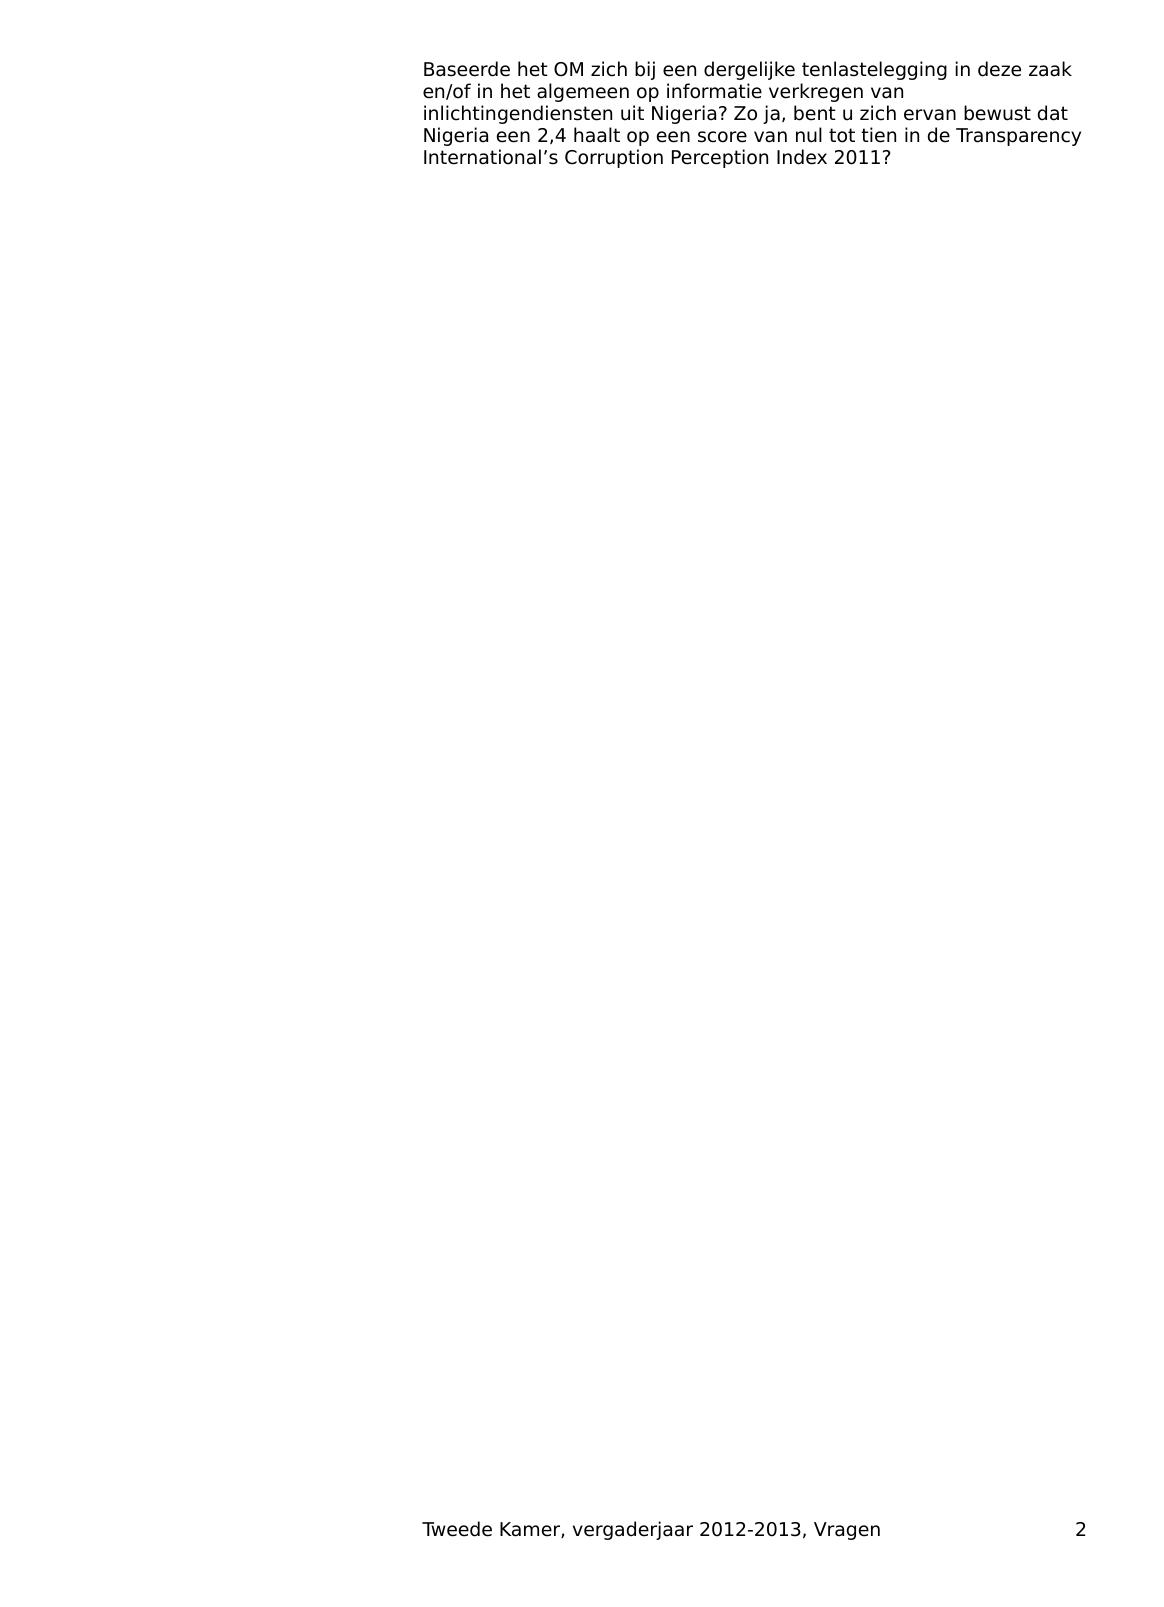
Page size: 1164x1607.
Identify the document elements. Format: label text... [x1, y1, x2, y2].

text Baseerde het OM zich bij een dergelijke tenlastelegging in deze zaak en/of in het algemeen op informatie verkregen van inlichtingendiensten uit Nigeria? Zo ja, bent u zich ervan bewust dat Nigeria een 2,4 haalt op een score van nul tot tien in de Transparency International’s Corruption Perception Index 2011? [422, 59, 1087, 169]
